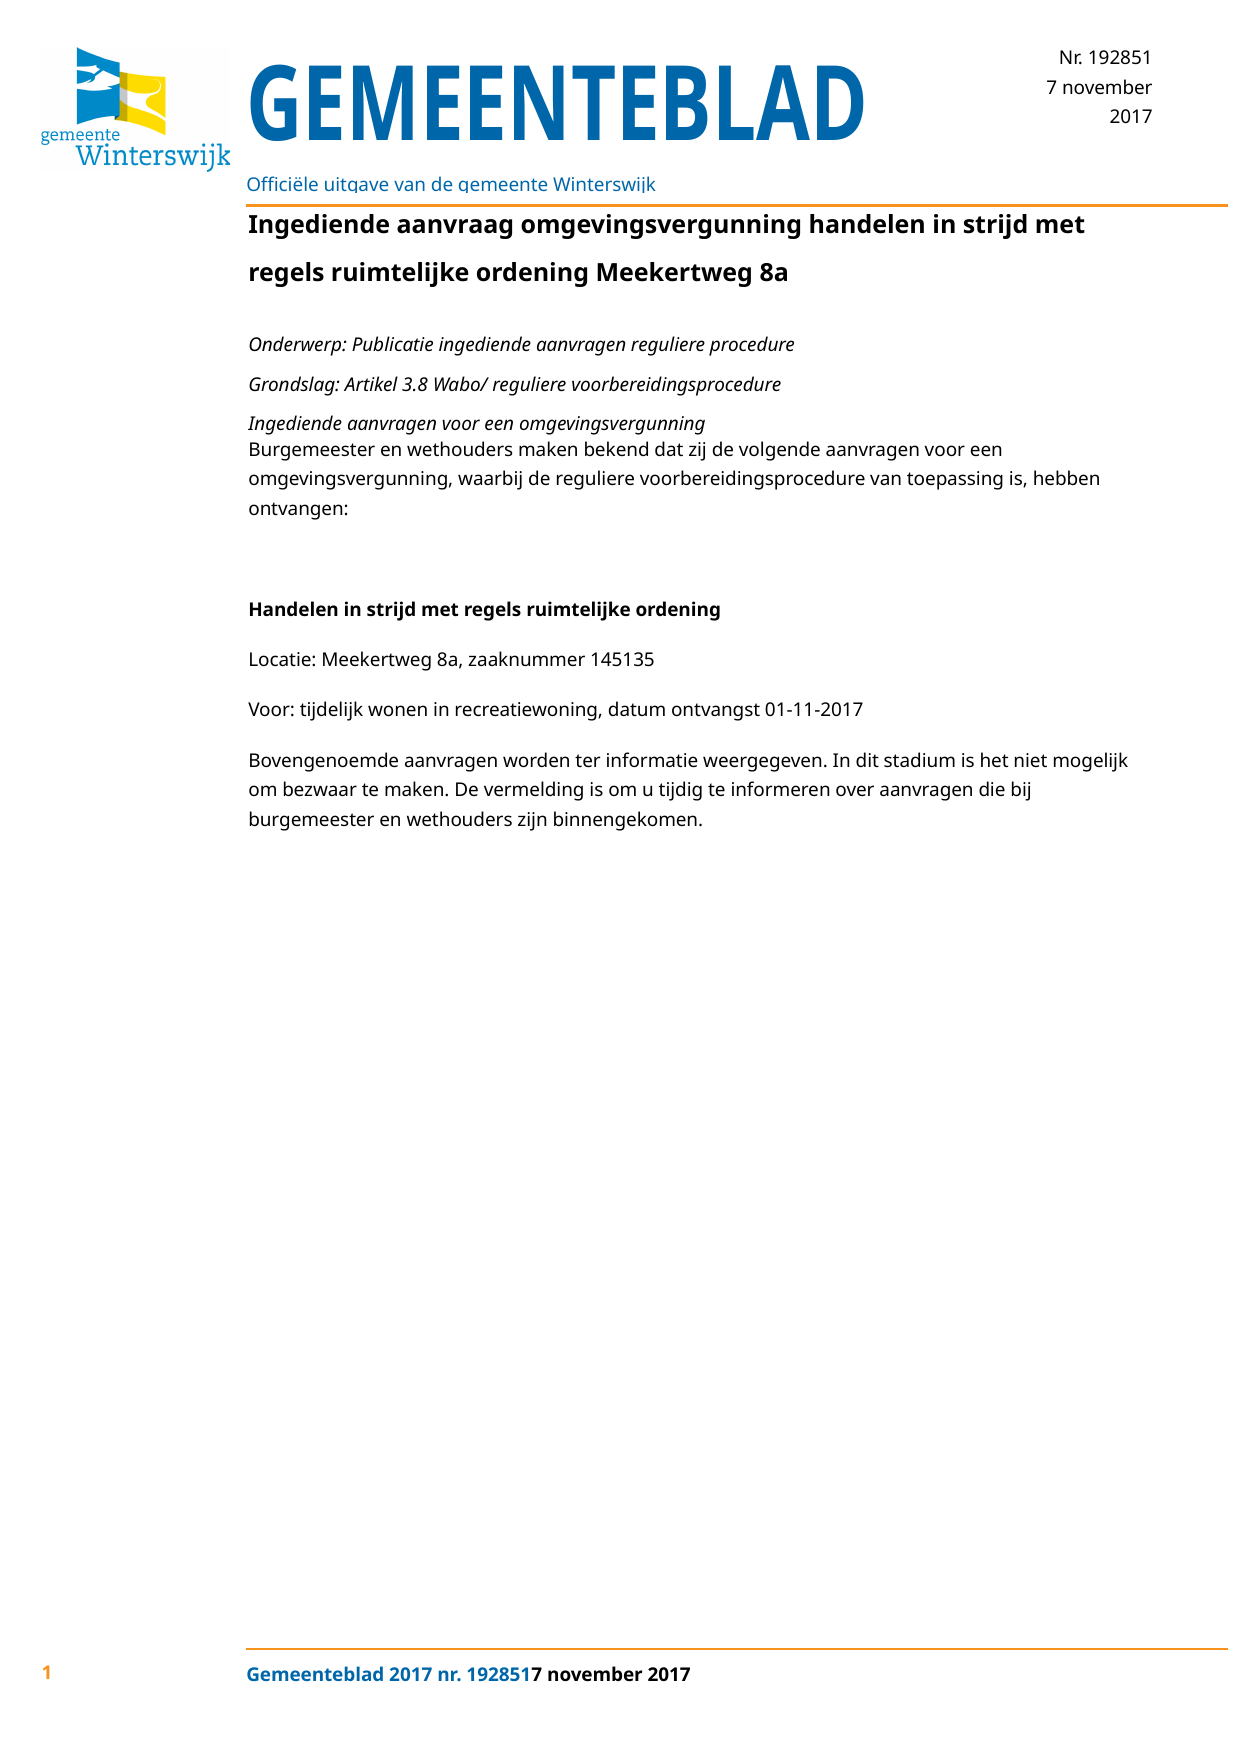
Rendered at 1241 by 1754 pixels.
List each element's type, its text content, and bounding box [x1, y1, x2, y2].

text Ingediende aanvraag omgevingsvergunning handelen in strijd met regels ruimtelijke ordening Meekertweg 8a [248, 207, 1152, 288]
text Ingediende aanvragen voor een omgevingsvergunning [248, 410, 1152, 436]
text Burgemeester en wethouders maken bekend dat zij de volgende aanvragen voor een omgevingsvergunning, waarbij de reguliere voorbereidingsprocedure van toepassing is, hebben ontvangen: [248, 436, 1152, 521]
text Grondslag: Artikel 3.8 Wabo/ reguliere voorbereidingsprocedure [248, 371, 1152, 396]
picture [41, 47, 231, 172]
text Voor: tijdelijk wonen in recreatiewoning, datum ontvangst 01-11-2017 [248, 697, 1152, 722]
text Locatie: Meekertweg 8a, zaaknummer 145135 [248, 646, 1152, 672]
text Bovengenoemde aanvragen worden ter informatie weergegeven. In dit stadium is het niet mogelijk om bezwaar te maken. De vermelding is om u tijdig te informeren over aanvragen die bij burgemeester en wethouders zijn binnengekomen. [248, 747, 1152, 832]
text Onderwerp: Publicatie ingediende aanvragen reguliere procedure [248, 331, 1152, 357]
text Handelen in strijd met regels ruimtelijke ordening [248, 596, 1152, 621]
picture [225, 153, 231, 162]
